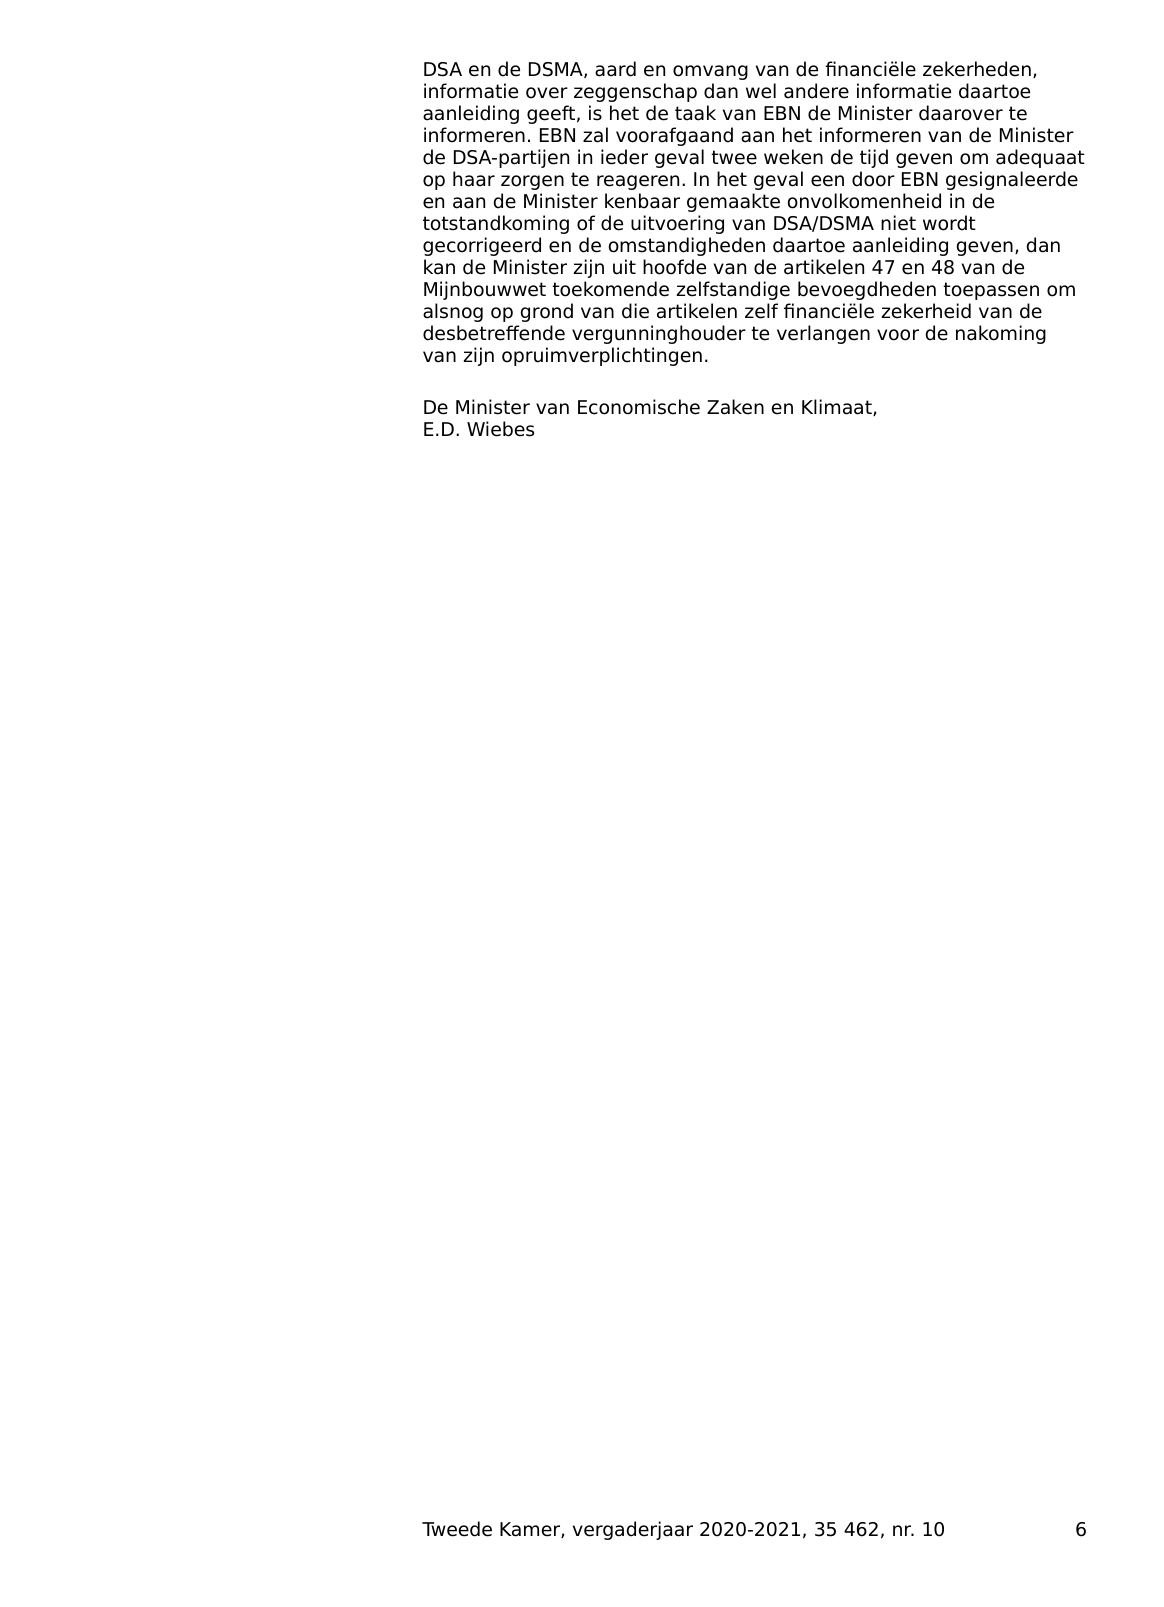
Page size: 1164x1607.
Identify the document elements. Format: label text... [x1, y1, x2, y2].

text DSA en de DSMA, aard en omvang van de financiële zekerheden, informatie over zeggenschap dan wel andere informatie daartoe aanleiding geeft, is het de taak van EBN de Minister daarover te informeren. EBN zal voorafgaand aan het informeren van de Minister de DSA-partijen in ieder geval twee weken de tijd geven om adequaat op haar zorgen te reageren. In het geval een door EBN gesignaleerde en aan de Minister kenbaar gemaakte onvolkomenheid in de totstandkoming of de uitvoering van DSA/DSMA niet wordt gecorrigeerd en de omstandigheden daartoe aanleiding geven, dan kan de Minister zijn uit hoofde van de artikelen 47 en 48 van de Mijnbouwwet toekomende zelfstandige bevoegdheden toepassen om alsnog op grond van die artikelen zelf financiële zekerheid van de desbetreffende vergunninghouder te verlangen voor de nakoming van zijn opruimverplichtingen. [422, 59, 1087, 367]
text De Minister van Economische Zaken en Klimaat, E.D. Wiebes [422, 397, 1087, 441]
